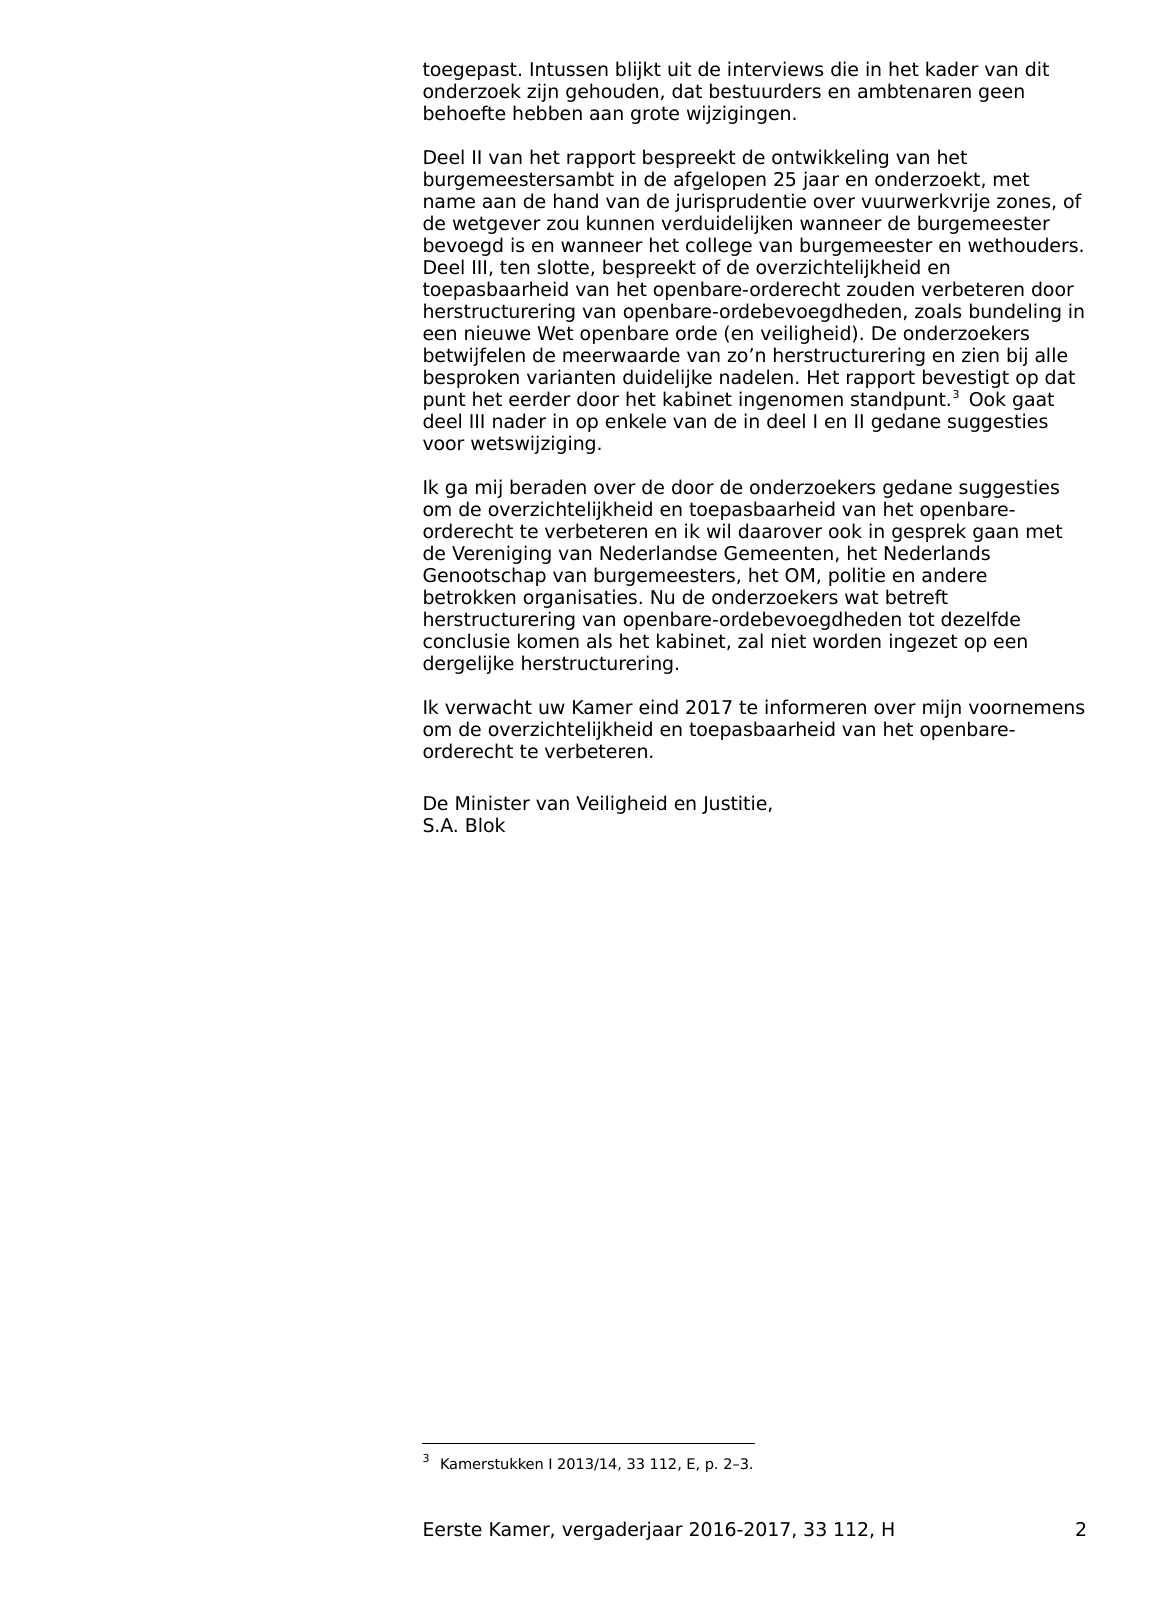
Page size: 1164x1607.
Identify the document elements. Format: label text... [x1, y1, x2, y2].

text Ik verwacht uw Kamer eind 2017 te informeren over mijn voornemens om de overzichtelijkheid en toepasbaarheid van het openbare-orderecht te verbeteren. [422, 697, 1087, 763]
text Deel II van het rapport bespreekt de ontwikkeling van het burgemeestersambt in de afgelopen 25 jaar en onderzoekt, met name aan de hand van de jurisprudentie over vuurwerkvrije zones, of de wetgever zou kunnen verduidelijken wanneer de burgemeester bevoegd is en wanneer het college van burgemeester en wethouders. Deel III, ten slotte, bespreekt of de overzichtelijkheid en toepasbaarheid van het openbare-orderecht zouden verbeteren door herstructurering van openbare-ordebevoegdheden, zoals bundeling in een nieuwe Wet openbare orde (en veiligheid). De onderzoekers betwijfelen de meerwaarde van zo’n herstructurering en zien bij alle besproken varianten duidelijke nadelen. Het rapport bevestigt op dat punt het eerder door het kabinet ingenomen standpunt. Ook gaat deel III nader in op enkele van de in deel I en II gedane suggesties voor wetswijziging. [422, 147, 1087, 455]
text De Minister van Veiligheid en Justitie, S.A. Blok [422, 793, 1087, 837]
text Ik ga mij beraden over de door de onderzoekers gedane suggesties om de overzichtelijkheid en toepasbaarheid van het openbare-orderecht te verbeteren en ik wil daarover ook in gesprek gaan met de Vereniging van Nederlandse Gemeenten, het Nederlands Genootschap van burgemeesters, het OM, politie en andere betrokken organisaties. Nu de onderzoekers wat betreft herstructurering van openbare-ordebevoegdheden tot dezelfde conclusie komen als het kabinet, zal niet worden ingezet op een dergelijke herstructurering. [422, 477, 1087, 675]
text Kamerstukken I 2013/14, 33 112, E, p. 2–3. [422, 1452, 1087, 1474]
text toegepast. Intussen blijkt uit de interviews die in het kader van dit onderzoek zijn gehouden, dat bestuurders en ambtenaren geen behoefte hebben aan grote wijzigingen. [422, 59, 1087, 125]
